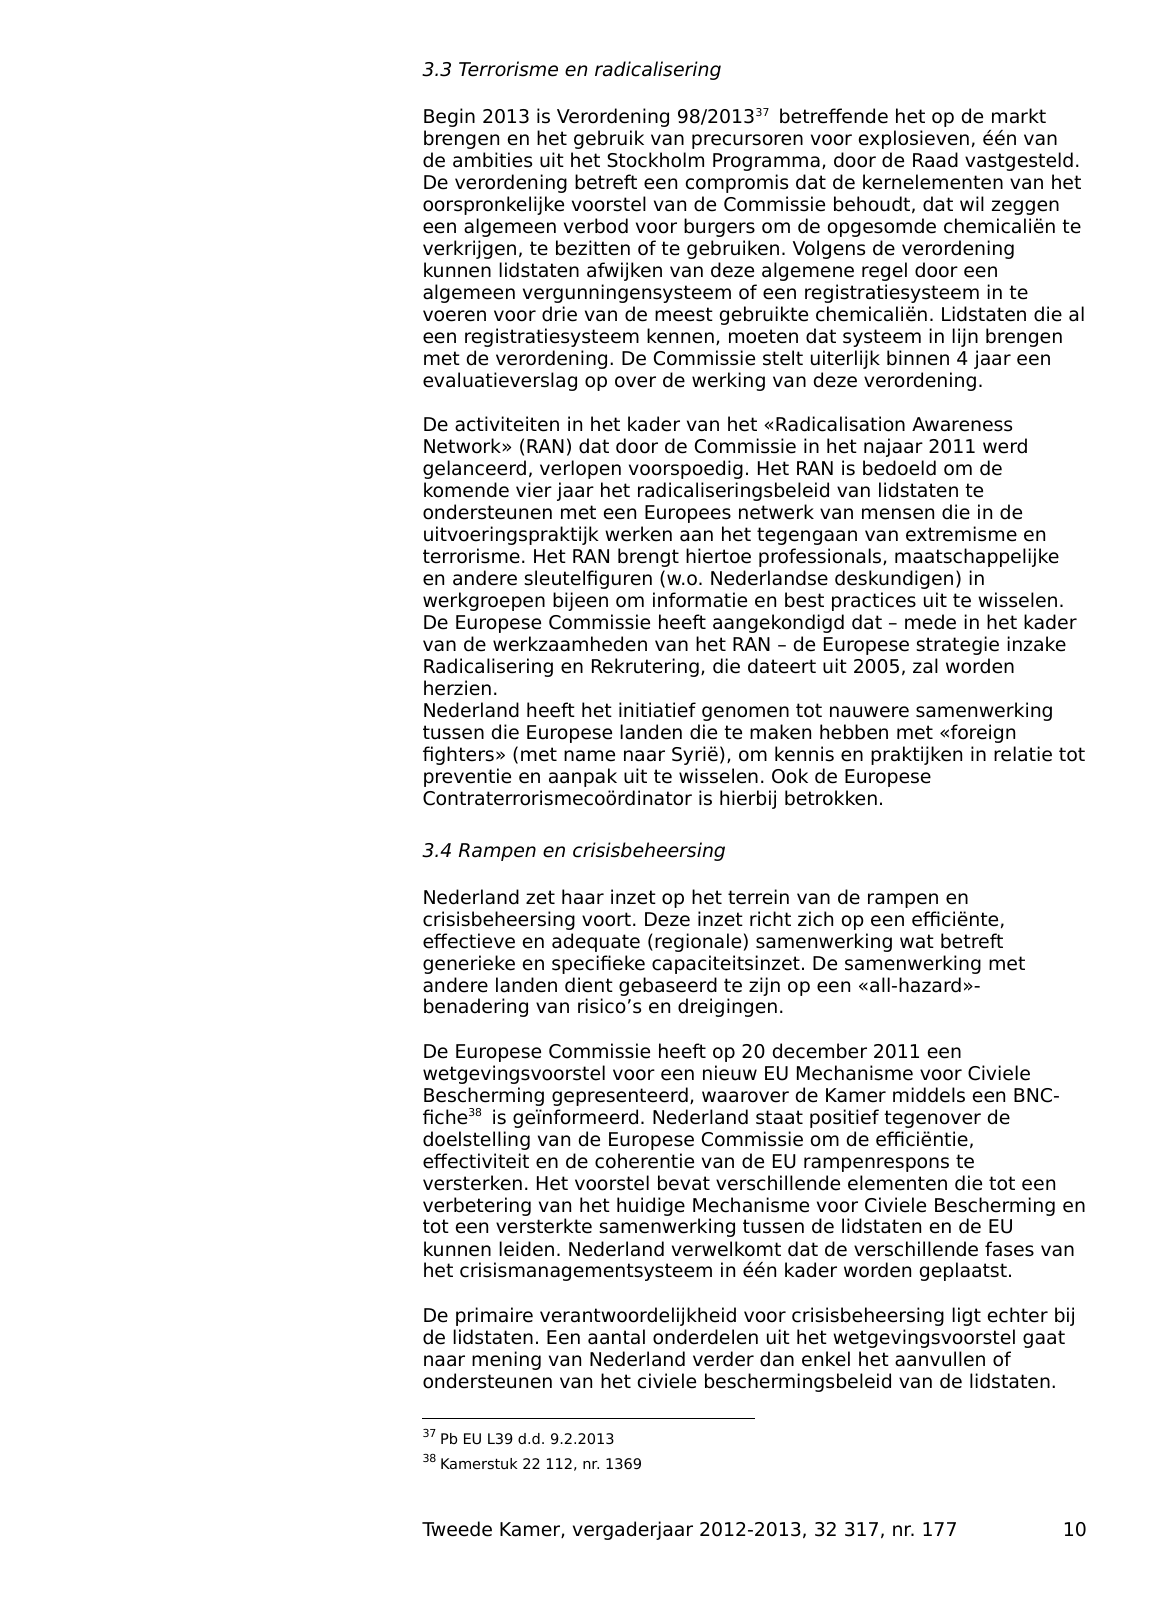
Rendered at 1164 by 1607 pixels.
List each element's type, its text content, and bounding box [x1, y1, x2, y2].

subtitle 3.4 Rampen en crisisbeheersing [422, 839, 1087, 862]
text De primaire verantwoordelijkheid voor crisisbeheersing ligt echter bij de lidstaten. Een aantal onderdelen uit het wetgevingsvoorstel gaat naar mening van Nederland verder dan enkel het aanvullen of ondersteunen van het civiele beschermingsbeleid van de lidstaten. [422, 1304, 1087, 1392]
text Begin 2013 is Verordening 98/2013 betreffende het op de markt brengen en het gebruik van precursoren voor explosieven, één van de ambities uit het Stockholm Programma, door de Raad vastgesteld. De verordening betreft een compromis dat de kernelementen van het oorspronkelijke voorstel van de Commissie behoudt, dat wil zeggen een algemeen verbod voor burgers om de opgesomde chemicaliën te verkrijgen, te bezitten of te gebruiken. Volgens de verordening kunnen lidstaten afwijken van deze algemene regel door een algemeen vergunningensysteem of een registratiesysteem in te voeren voor drie van de meest gebruikte chemicaliën. Lidstaten die al een registratiesysteem kennen, moeten dat systeem in lijn brengen met de verordening. De Commissie stelt uiterlijk binnen 4 jaar een evaluatieverslag op over de werking van deze verordening. [422, 106, 1087, 392]
text Nederland zet haar inzet op het terrein van de rampen en crisisbeheersing voort. Deze inzet richt zich op een efficiënte, effectieve en adequate (regionale) samenwerking wat betreft generieke en specifieke capaciteitsinzet. De samenwerking met andere landen dient gebaseerd te zijn op een «all-hazard»-benadering van risico’s en dreigingen. [422, 887, 1087, 1018]
text De Europese Commissie heeft aangekondigd dat – mede in het kader van de werkzaamheden van het RAN – de Europese strategie inzake Radicalisering en Rekrutering, die dateert uit 2005, zal worden herzien. [422, 612, 1087, 700]
text Kamerstuk 22 112, nr. 1369 [422, 1452, 1087, 1474]
text Nederland heeft het initiatief genomen tot nauwere samenwerking tussen die Europese landen die te maken hebben met «foreign fighters» (met name naar Syrië), om kennis en praktijken in relatie tot preventie en aanpak uit te wisselen. Ook de Europese Contraterrorismecoördinator is hierbij betrokken. [422, 700, 1087, 809]
text Pb EU L39 d.d. 9.2.2013 [422, 1427, 1087, 1449]
subtitle 3.3 Terrorisme en radicalisering [422, 59, 1087, 81]
text De activiteiten in het kader van het «Radicalisation Awareness Network» (RAN) dat door de Commissie in het najaar 2011 werd gelanceerd, verlopen voorspoedig. Het RAN is bedoeld om de komende vier jaar het radicaliseringsbeleid van lidstaten te ondersteunen met een Europees netwerk van mensen die in de uitvoeringspraktijk werken aan het tegengaan van extremisme en terrorisme. Het RAN brengt hiertoe professionals, maatschappelijke en andere sleutelfiguren (w.o. Nederlandse deskundigen) in werkgroepen bijeen om informatie en best practices uit te wisselen. [422, 414, 1087, 612]
text De Europese Commissie heeft op 20 december 2011 een wetgevingsvoorstel voor een nieuw EU Mechanisme voor Civiele Bescherming gepresenteerd, waarover de Kamer middels een BNC-fiche is geïnformeerd. Nederland staat positief tegenover de doelstelling van de Europese Commissie om de efficiëntie, effectiviteit en de coherentie van de EU rampenrespons te versterken. Het voorstel bevat verschillende elementen die tot een verbetering van het huidige Mechanisme voor Civiele Bescherming en tot een versterkte samenwerking tussen de lidstaten en de EU kunnen leiden. Nederland verwelkomt dat de verschillende fases van het crisismanagementsysteem in één kader worden geplaatst. [422, 1041, 1087, 1282]
